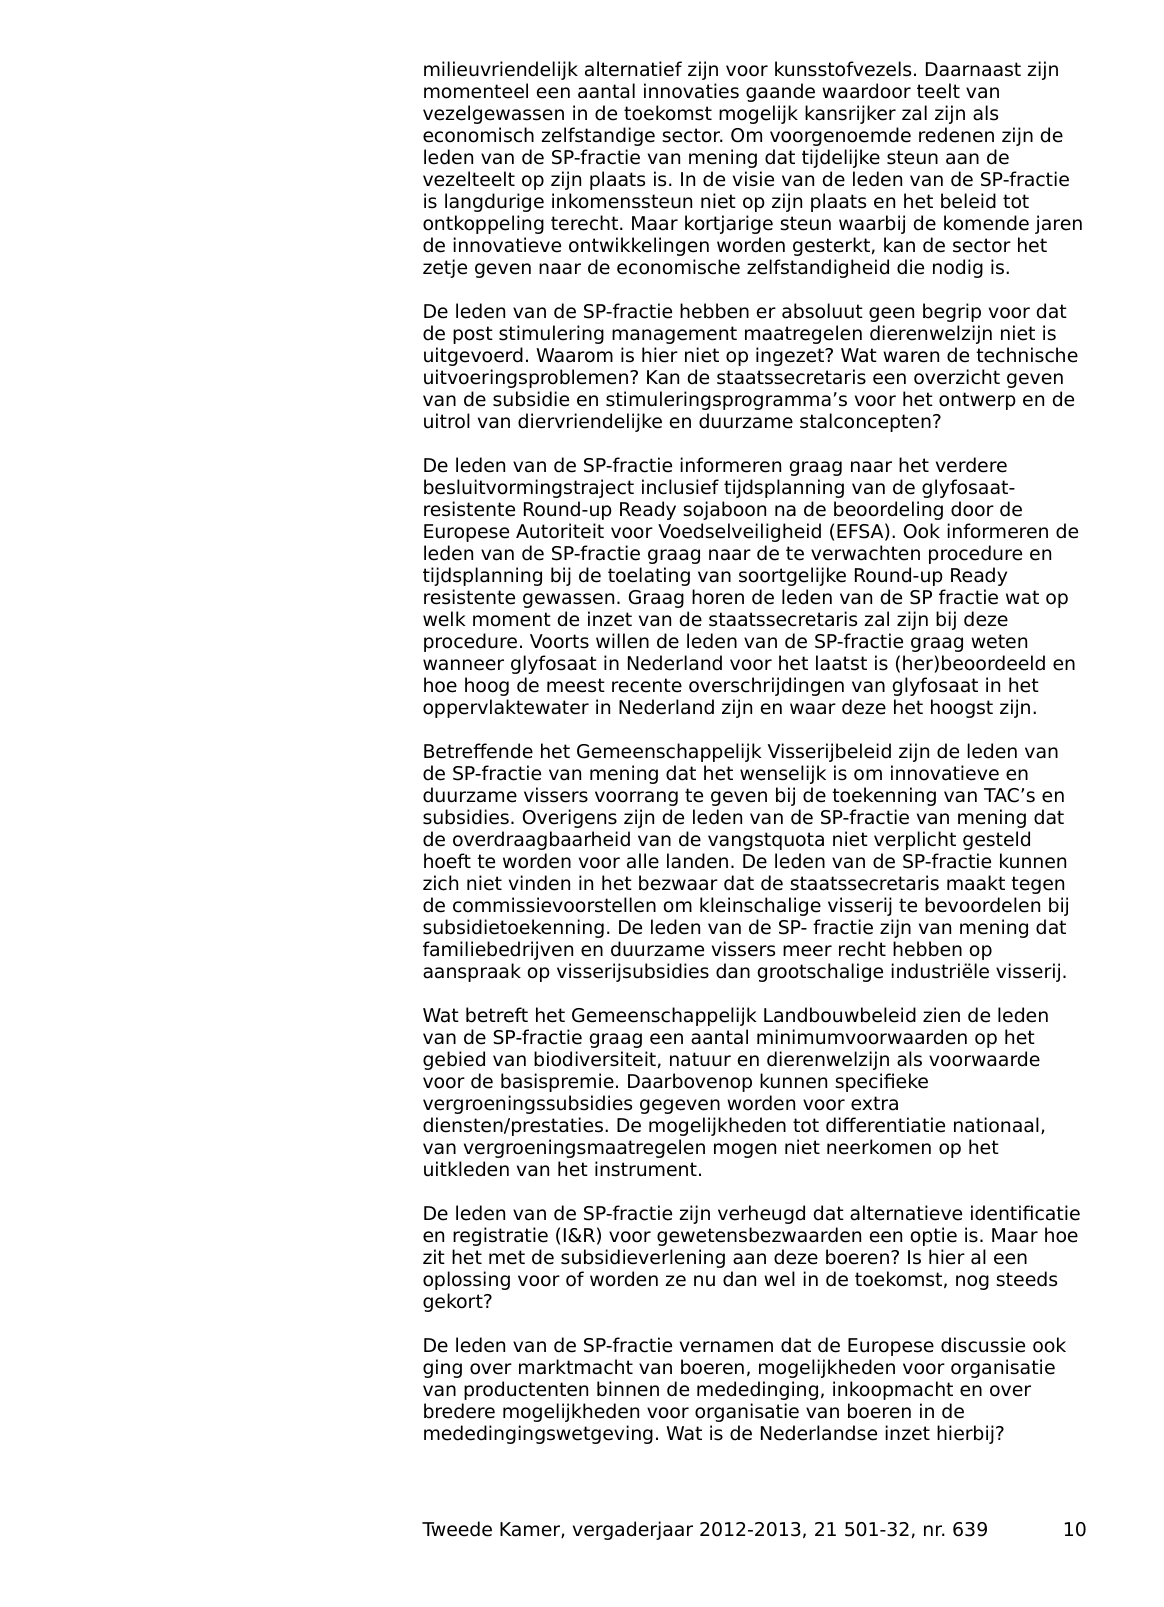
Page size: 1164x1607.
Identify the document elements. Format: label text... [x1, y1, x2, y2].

text De leden van de SP-fractie vernamen dat de Europese discussie ook ging over marktmacht van boeren, mogelijkheden voor organisatie van productenten binnen de mededinging, inkoopmacht en over bredere mogelijkheden voor organisatie van boeren in de mededingingswetgeving. Wat is de Nederlandse inzet hierbij? [422, 1335, 1087, 1445]
text De leden van de SP-fractie informeren graag naar het verdere besluitvormingstraject inclusief tijdsplanning van de glyfosaat-resistente Round-up Ready sojaboon na de beoordeling door de Europese Autoriteit voor Voedselveiligheid (EFSA). Ook informeren de leden van de SP-fractie graag naar de te verwachten procedure en tijdsplanning bij de toelating van soortgelijke Round-up Ready resistente gewassen. Graag horen de leden van de SP fractie wat op welk moment de inzet van de staatssecretaris zal zijn bij deze procedure. Voorts willen de leden van de SP-fractie graag weten wanneer glyfosaat in Nederland voor het laatst is (her)beoordeeld en hoe hoog de meest recente overschrijdingen van glyfosaat in het oppervlaktewater in Nederland zijn en waar deze het hoogst zijn. [422, 455, 1087, 719]
text milieuvriendelijk alternatief zijn voor kunsstofvezels. Daarnaast zijn momenteel een aantal innovaties gaande waardoor teelt van vezelgewassen in de toekomst mogelijk kansrijker zal zijn als economisch zelfstandige sector. Om voorgenoemde redenen zijn de leden van de SP-fractie van mening dat tijdelijke steun aan de vezelteelt op zijn plaats is. In de visie van de leden van de SP-fractie is langdurige inkomenssteun niet op zijn plaats en het beleid tot ontkoppeling terecht. Maar kortjarige steun waarbij de komende jaren de innovatieve ontwikkelingen worden gesterkt, kan de sector het zetje geven naar de economische zelfstandigheid die nodig is. [422, 59, 1087, 279]
text Betreffende het Gemeenschappelijk Visserijbeleid zijn de leden van de SP-fractie van mening dat het wenselijk is om innovatieve en duurzame vissers voorrang te geven bij de toekenning van TAC’s en subsidies. Overigens zijn de leden van de SP-fractie van mening dat de overdraagbaarheid van de vangstquota niet verplicht gesteld hoeft te worden voor alle landen. De leden van de SP-fractie kunnen zich niet vinden in het bezwaar dat de staatssecretaris maakt tegen de commissievoorstellen om kleinschalige visserij te bevoordelen bij subsidietoekenning. De leden van de SP- fractie zijn van mening dat familiebedrijven en duurzame vissers meer recht hebben op aanspraak op visserijsubsidies dan grootschalige industriële visserij. [422, 741, 1087, 983]
text De leden van de SP-fractie zijn verheugd dat alternatieve identificatie en registratie (I&R) voor gewetensbezwaarden een optie is. Maar hoe zit het met de subsidieverlening aan deze boeren? Is hier al een oplossing voor of worden ze nu dan wel in de toekomst, nog steeds gekort? [422, 1203, 1087, 1313]
text De leden van de SP-fractie hebben er absoluut geen begrip voor dat de post stimulering management maatregelen dierenwelzijn niet is uitgevoerd. Waarom is hier niet op ingezet? Wat waren de technische uitvoeringsproblemen? Kan de staatssecretaris een overzicht geven van de subsidie en stimuleringsprogramma’s voor het ontwerp en de uitrol van diervriendelijke en duurzame stalconcepten? [422, 301, 1087, 433]
text Wat betreft het Gemeenschappelijk Landbouwbeleid zien de leden van de SP-fractie graag een aantal minimumvoorwaarden op het gebied van biodiversiteit, natuur en dierenwelzijn als voorwaarde voor de basispremie. Daarbovenop kunnen specifieke vergroeningssubsidies gegeven worden voor extra diensten/prestaties. De mogelijkheden tot differentiatie nationaal, van vergroeningsmaatregelen mogen niet neerkomen op het uitkleden van het instrument. [422, 1005, 1087, 1181]
